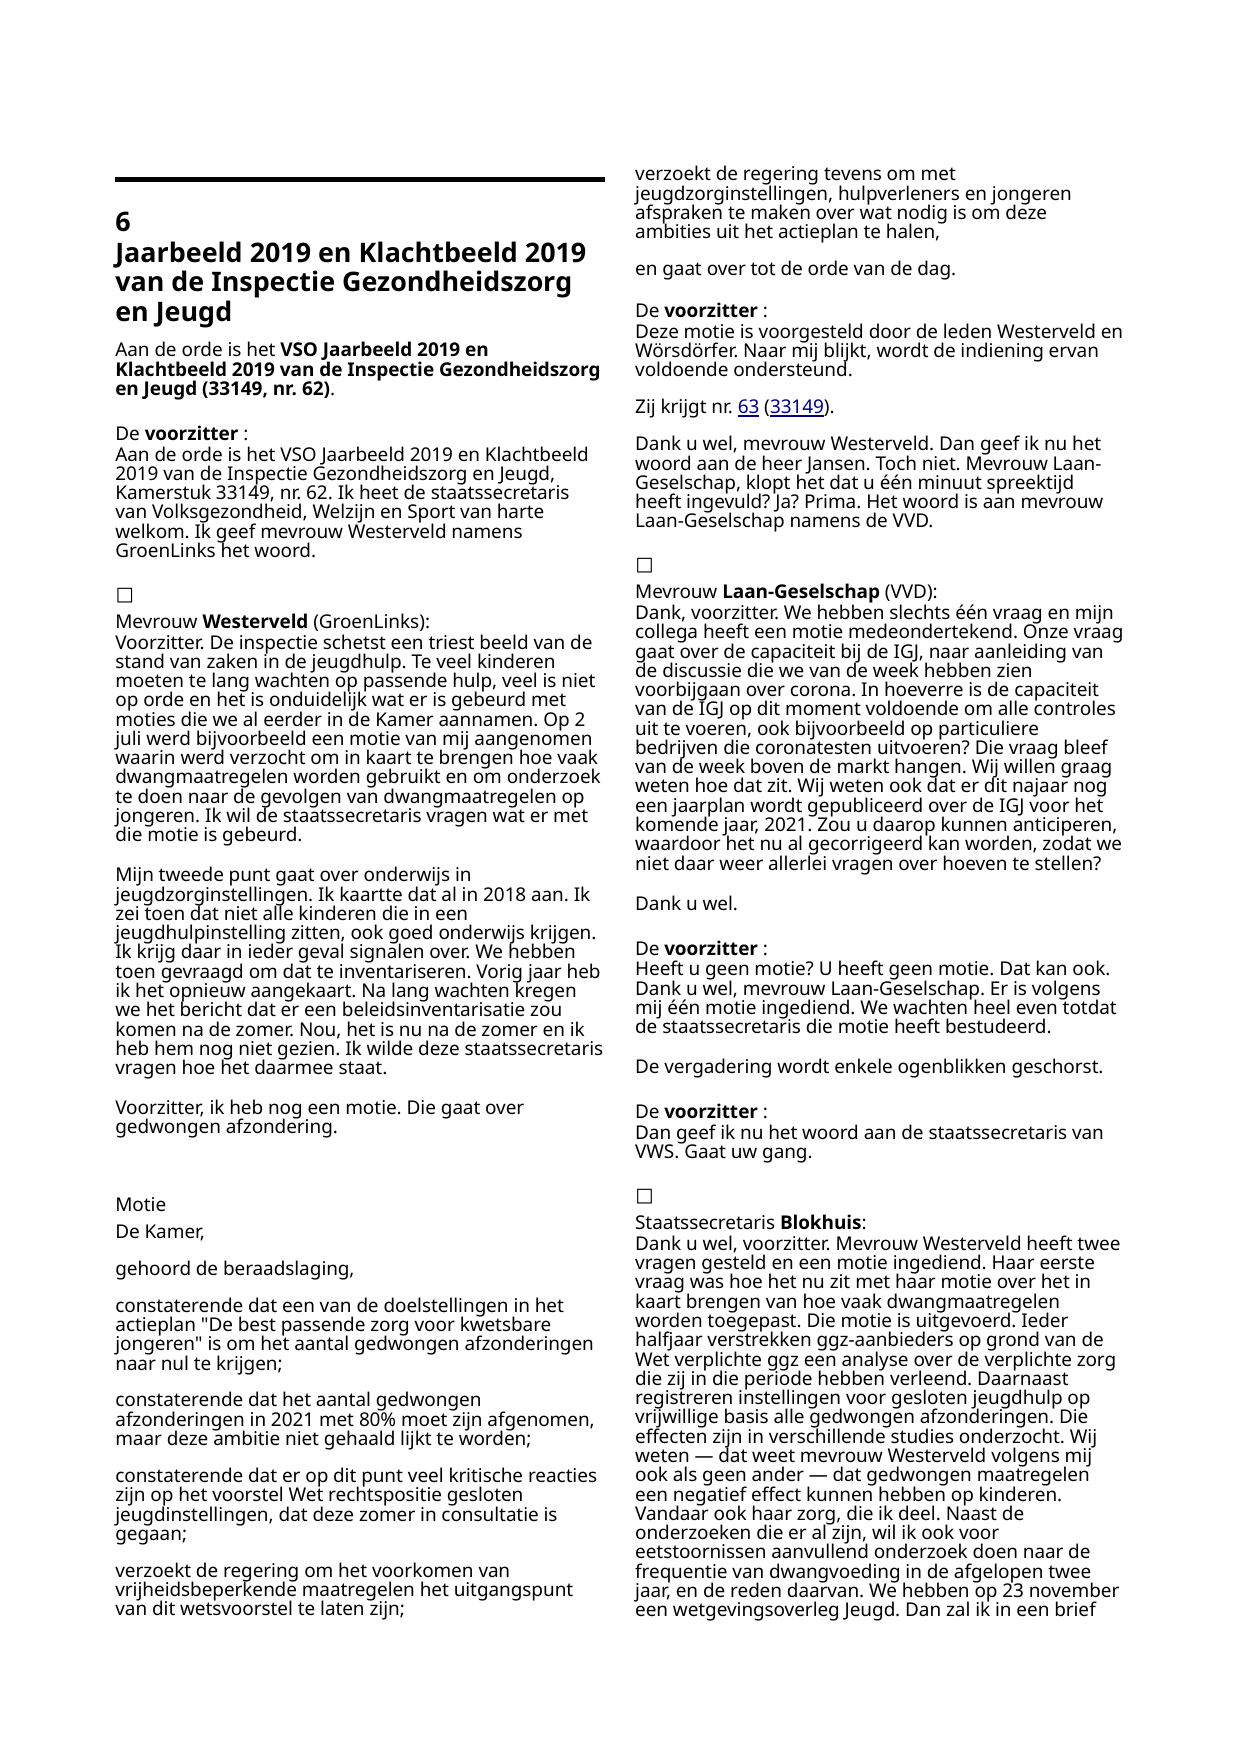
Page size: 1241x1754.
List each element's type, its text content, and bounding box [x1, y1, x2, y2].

text 6 [115, 203, 605, 239]
text Motie [115, 1191, 605, 1217]
text Voorzitter. De inspectie schetst een triest beeld van de stand van zaken in de jeugdhulp. Te veel kinderen moeten te lang wachten op passende hulp, veel is niet op orde en het is onduidelijk wat er is gebeurd met moties die we al eerder in de Kamer aannamen. Op 2 juli werd bijvoorbeeld een motie van mij aangenomen waarin werd verzocht om in kaart te brengen hoe vaak dwangmaatregelen worden gebruikt en om onderzoek te doen naar de gevolgen van dwangmaatregelen op jongeren. Ik wil de staatssecretaris vragen wat er met die motie is gebeurd. [115, 634, 605, 846]
text ⬜ [635, 553, 1125, 578]
text De vergadering wordt enkele ogenblikken geschorst. [635, 1058, 1125, 1078]
text ⬜ [115, 582, 605, 608]
text Deze motie is voorgesteld door de leden Westerveld en Wörsdörfer. Naar mij blijkt, wordt de indiening ervan voldoende ondersteund. [635, 323, 1125, 381]
text ⬜ [635, 1183, 1125, 1209]
text De voorzitter : [635, 935, 1125, 960]
text gehoord de beraadslaging, [115, 1260, 605, 1279]
text Jaarbeeld 2019 en Klachtbeeld 2019 van de Inspectie Gezondheidszorg en Jeugd [115, 239, 605, 341]
text Staatssecretaris Blokhuis: [635, 1209, 1125, 1235]
text De voorzitter : [635, 1098, 1125, 1124]
text Mevrouw Laan-Geselschap (VVD): [635, 578, 1125, 604]
text De voorzitter : [635, 297, 1125, 323]
text Dank u wel, voorzitter. Mevrouw Westerveld heeft twee vragen gesteld en een motie ingediend. Haar eerste vraag was hoe het nu zit met haar motie over het in kaart brengen van hoe vaak dwangmaatregelen worden toegepast. Die motie is uitgevoerd. Ieder halfjaar verstrekken ggz-aanbieders op grond van de Wet verplichte ggz een analyse over de verplichte zorg die zij in die periode hebben verleend. Daarnaast registreren instellingen voor gesloten jeugdhulp op vrijwillige basis alle gedwongen afzonderingen. Die effecten zijn in verschillende studies onderzocht. Wij weten — dat weet mevrouw Westerveld volgens mij ook als geen ander — dat gedwongen maatregelen een negatief effect kunnen hebben op kinderen. Vandaar ook haar zorg, die ik deel. Naast de onderzoeken die er al zijn, wil ik ook voor eetstoornissen aanvullend onderzoek doen naar de frequentie van dwangvoeding in de afgelopen twee jaar, en de reden daarvan. We hebben op 23 november een wetgevingsoverleg Jeugd. Dan zal ik in een brief [635, 1235, 1125, 1620]
text verzoekt de regering om het voorkomen van vrijheidsbeperkende maatregelen het uitgangspunt van dit wetsvoorstel te laten zijn; [115, 1562, 605, 1619]
text Voorzitter, ik heb nog een motie. Die gaat over gedwongen afzondering. [115, 1099, 605, 1138]
text Dank u wel, mevrouw Westerveld. Dan geef ik nu het woord aan de heer Jansen. Toch niet. Mevrouw Laan-Geselschap, klopt het dat u één minuut spreektijd heeft ingevuld? Ja? Prima. Het woord is aan mevrouw Laan-Geselschap namens de VVD. [635, 435, 1125, 532]
text Mijn tweede punt gaat over onderwijs in jeugdzorginstellingen. Ik kaartte dat al in 2018 aan. Ik zei toen dat niet alle kinderen die in een jeugdhulpinstelling zitten, ook goed onderwijs krijgen. Ik krijg daar in ieder geval signalen over. We hebben toen gevraagd om dat te inventariseren. Vorig jaar heb ik het opnieuw aangekaart. Na lang wachten kregen we het bericht dat er een beleidsinventarisatie zou komen na de zomer. Nou, het is nu na de zomer en ik heb hem nog niet gezien. Ik wilde deze staatssecretaris vragen hoe het daarmee staat. [115, 866, 605, 1078]
text Dan geef ik nu het woord aan de staatssecretaris van VWS. Gaat uw gang. [635, 1124, 1125, 1163]
text constaterende dat het aantal gedwongen afzonderingen in 2021 met 80% moet zijn afgenomen, maar deze ambitie niet gehaald lijkt te worden; [115, 1391, 605, 1449]
text Mevrouw Westerveld (GroenLinks): [115, 608, 605, 634]
text Heeft u geen motie? U heeft geen motie. Dat kan ook. Dank u wel, mevrouw Laan-Geselschap. Er is volgens mij één motie ingediend. We wachten heel even totdat de staatssecretaris die motie heeft bestudeerd. [635, 960, 1125, 1037]
text constaterende dat een van de doelstellingen in het actieplan "De best passende zorg voor kwetsbare jongeren" is om het aantal gedwongen afzonderingen naar nul te krijgen; [115, 1297, 605, 1374]
text Aan de orde is het VSO Jaarbeeld 2019 en Klachtbeeld 2019 van de Inspectie Gezondheidszorg en Jeugd, Kamerstuk 33149, nr. 62. Ik heet de staatssecretaris van Volksgezondheid, Welzijn en Sport van harte welkom. Ik geef mevrouw Westerveld namens GroenLinks het woord. [115, 446, 605, 561]
text De Kamer, [115, 1223, 605, 1242]
text Dank u wel. [635, 894, 1125, 914]
text en gaat over tot de orde van de dag. [635, 260, 1125, 279]
text verzoekt de regering tevens om met jeugdzorginstellingen, hulpverleners en jongeren afspraken te maken over wat nodig is om deze ambities uit het actieplan te halen, [635, 165, 1125, 242]
text Aan de orde is het VSO Jaarbeeld 2019 en Klachtbeeld 2019 van de Inspectie Gezondheidszorg en Jeugd (33149, nr. 62). [115, 341, 605, 399]
text Dank, voorzitter. We hebben slechts één vraag en mijn collega heeft een motie medeondertekend. Onze vraag gaat over de capaciteit bij de IGJ, naar aanleiding van de discussie die we van de week hebben zien voorbijgaan over corona. In hoeverre is de capaciteit van de IGJ op dit moment voldoende om alle controles uit te voeren, ook bijvoorbeeld op particuliere bedrijven die coronatesten uitvoeren? Die vraag bleef van de week boven de markt hangen. Wij willen graag weten hoe dat zit. Wij weten ook dat er dit najaar nog een jaarplan wordt gepubliceerd over de IGJ voor het komende jaar, 2021. Zou u daarop kunnen anticiperen, waardoor het nu al gecorrigeerd kan worden, zodat we niet daar weer allerlei vragen over hoeven te stellen? [635, 604, 1125, 874]
text constaterende dat er op dit punt veel kritische reacties zijn op het voorstel Wet rechtspositie gesloten jeugdinstellingen, dat deze zomer in consultatie is gegaan; [115, 1467, 605, 1544]
text De voorzitter : [115, 420, 605, 446]
text Zij krijgt nr. 63 (33149). [635, 398, 1125, 418]
